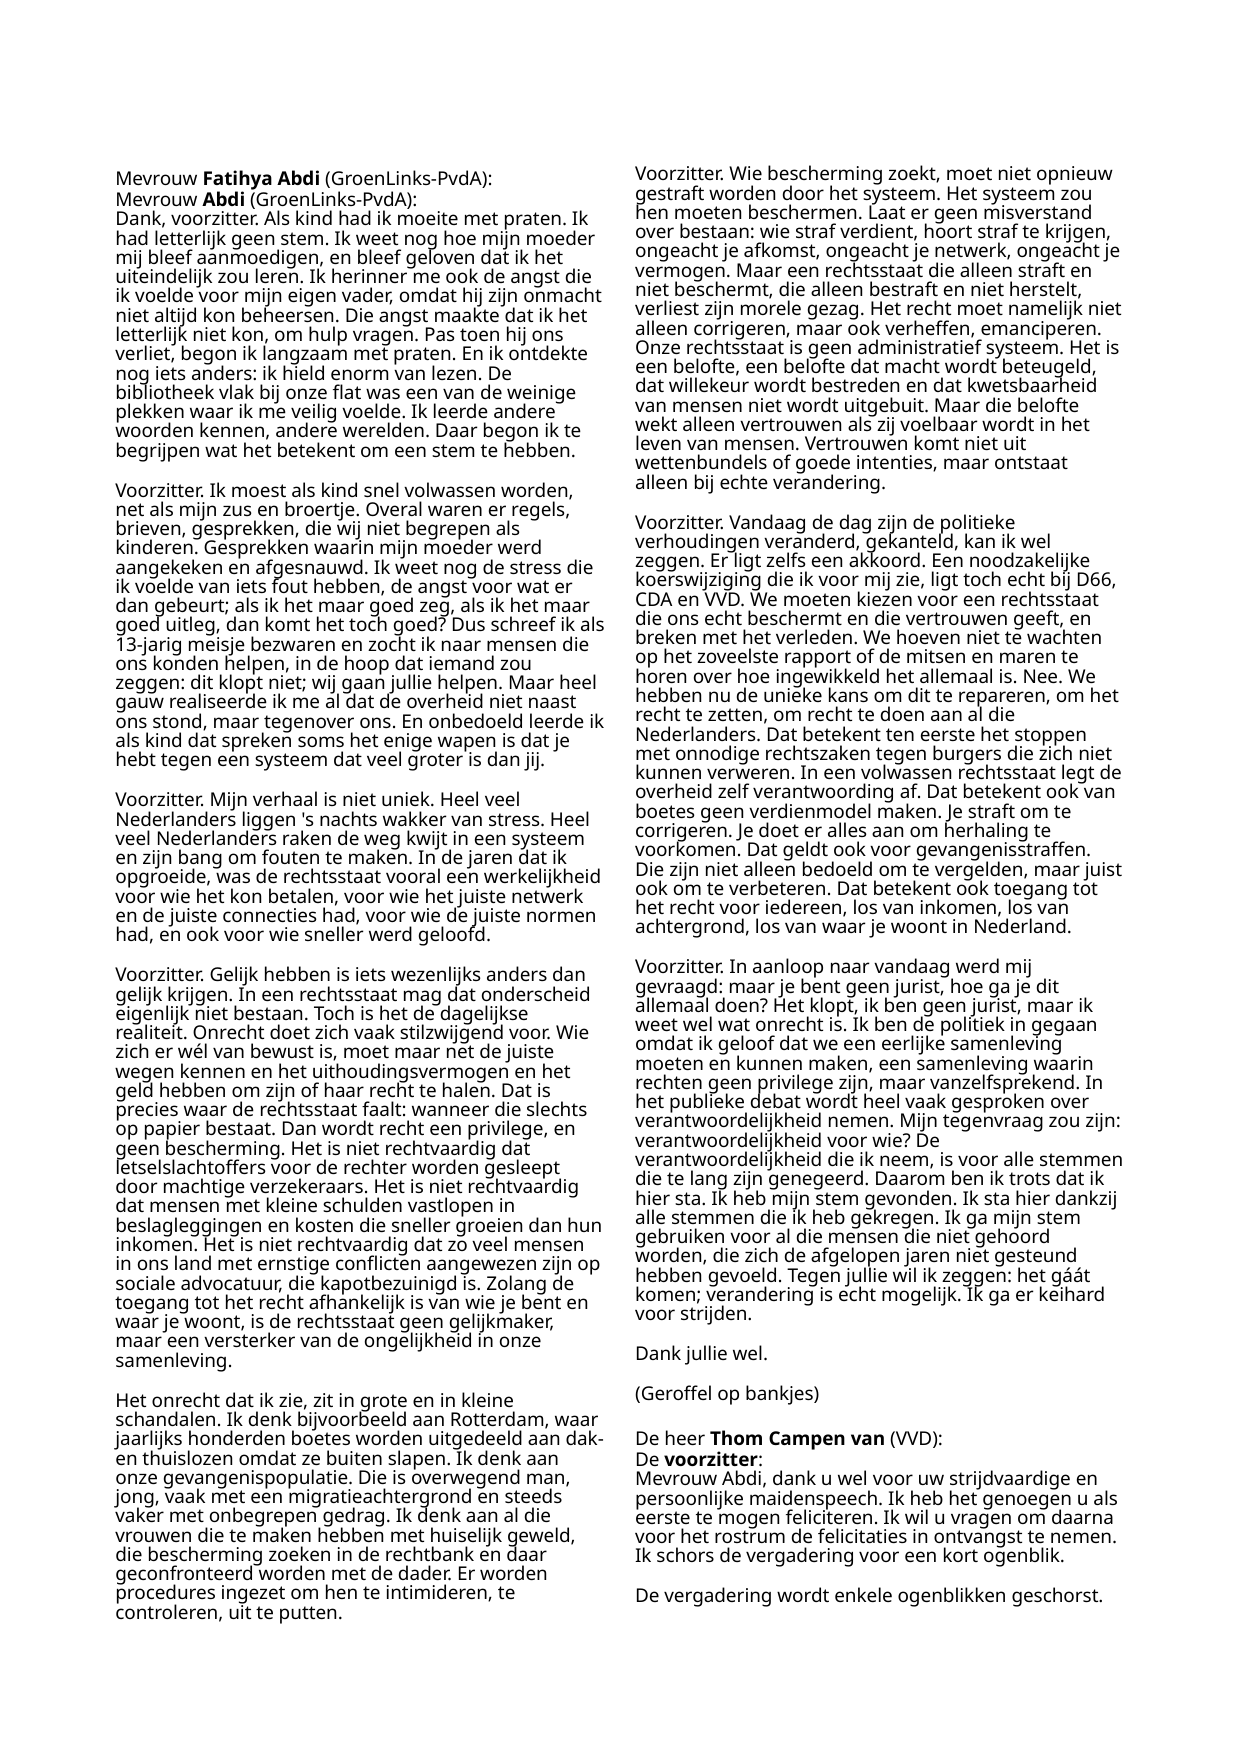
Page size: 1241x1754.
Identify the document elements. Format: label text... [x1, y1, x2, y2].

text Het onrecht dat ik zie, zit in grote en in kleine schandalen. Ik denk bijvoorbeeld aan Rotterdam, waar jaarlijks honderden boetes worden uitgedeeld aan dak- en thuislozen omdat ze buiten slapen. Ik denk aan onze gevangenispopulatie. Die is overwegend man, jong, vaak met een migratieachtergrond en steeds vaker met onbegrepen gedrag. Ik denk aan al die vrouwen die te maken hebben met huiselijk geweld, die bescherming zoeken in de rechtbank en daar geconfronteerd worden met de dader. Er worden procedures ingezet om hen te intimideren, te controleren, uit te putten. [115, 1392, 605, 1623]
text Mevrouw Abdi, dank u wel voor uw strijdvaardige en persoonlijke maidenspeech. Ik heb het genoegen u als eerste te mogen feliciteren. Ik wil u vragen om daarna voor het rostrum de felicitaties in ontvangst te nemen. Ik schors de vergadering voor een kort ogenblik. [635, 1470, 1125, 1567]
text Dank jullie wel. [635, 1345, 1125, 1364]
text Voorzitter. In aanloop naar vandaag werd mij gevraagd: maar je bent geen jurist, hoe ga je dit allemaal doen? Het klopt, ik ben geen jurist, maar ik weet wel wat onrecht is. Ik ben de politiek in gegaan omdat ik geloof dat we een eerlijke samenleving moeten en kunnen maken, een samenleving waarin rechten geen privilege zijn, maar vanzelfsprekend. In het publieke debat wordt heel vaak gesproken over verantwoordelijkheid nemen. Mijn tegenvraag zou zijn: verantwoordelijkheid voor wie? De verantwoordelijkheid die ik neem, is voor alle stemmen die te lang zijn genegeerd. Daarom ben ik trots dat ik hier sta. Ik heb mijn stem gevonden. Ik sta hier dankzij alle stemmen die ik heb gekregen. Ik ga mijn stem gebruiken voor al die mensen die niet gehoord worden, die zich de afgelopen jaren niet gesteund hebben gevoeld. Tegen jullie wil ik zeggen: het gáát komen; verandering is echt mogelijk. Ik ga er keihard voor strijden. [635, 958, 1125, 1324]
text (Geroffel op bankjes) [635, 1385, 1125, 1404]
text Voorzitter. Wie bescherming zoekt, moet niet opnieuw gestraft worden door het systeem. Het systeem zou hen moeten beschermen. Laat er geen misverstand over bestaan: wie straf verdient, hoort straf te krijgen, ongeacht je afkomst, ongeacht je netwerk, ongeacht je vermogen. Maar een rechtsstaat die alleen straft en niet beschermt, die alleen bestraft en niet herstelt, verliest zijn morele gezag. Het recht moet namelijk niet alleen corrigeren, maar ook verheffen, emanciperen. Onze rechtsstaat is geen administratief systeem. Het is een belofte, een belofte dat macht wordt beteugeld, dat willekeur wordt bestreden en dat kwetsbaarheid van mensen niet wordt uitgebuit. Maar die belofte wekt alleen vertrouwen als zij voelbaar wordt in het leven van mensen. Vertrouwen komt niet uit wettenbundels of goede intenties, maar ontstaat alleen bij echte verandering. [635, 165, 1125, 493]
text Voorzitter. Vandaag de dag zijn de politieke verhoudingen veranderd, gekanteld, kan ik wel zeggen. Er ligt zelfs een akkoord. Een noodzakelijke koerswijziging die ik voor mij zie, ligt toch echt bij D66, CDA en VVD. We moeten kiezen voor een rechtsstaat die ons echt beschermt en die vertrouwen geeft, en breken met het verleden. We hoeven niet te wachten op het zoveelste rapport of de mitsen en maren te horen over hoe ingewikkeld het allemaal is. Nee. We hebben nu de unieke kans om dit te repareren, om het recht te zetten, om recht te doen aan al die Nederlanders. Dat betekent ten eerste het stoppen met onnodige rechtszaken tegen burgers die zich niet kunnen verweren. In een volwassen rechtsstaat legt de overheid zelf verantwoording af. Dat betekent ook van boetes geen verdienmodel maken. Je straft om te corrigeren. Je doet er alles aan om herhaling te voorkomen. Dat geldt ook voor gevangenisstraffen. Die zijn niet alleen bedoeld om te vergelden, maar juist ook om te verbeteren. Dat betekent ook toegang tot het recht voor iedereen, los van inkomen, los van achtergrond, los van waar je woont in Nederland. [635, 514, 1125, 938]
text Mevrouw Fatihya Abdi (GroenLinks-PvdA): [115, 165, 605, 191]
text De voorzitter: [635, 1451, 1125, 1470]
text De heer Thom Campen van (VVD): [635, 1425, 1125, 1451]
text Voorzitter. Mijn verhaal is niet uniek. Heel veel Nederlanders liggen 's nachts wakker van stress. Heel veel Nederlanders raken de weg kwijt in een systeem en zijn bang om fouten te maken. In de jaren dat ik opgroeide, was de rechtsstaat vooral een werkelijkheid voor wie het kon betalen, voor wie het juiste netwerk en de juiste connecties had, voor wie de juiste normen had, en ook voor wie sneller werd geloofd. [115, 791, 605, 946]
text De vergadering wordt enkele ogenblikken geschorst. [635, 1587, 1125, 1607]
text Dank, voorzitter. Als kind had ik moeite met praten. Ik had letterlijk geen stem. Ik weet nog hoe mijn moeder mij bleef aanmoedigen, en bleef geloven dat ik het uiteindelijk zou leren. Ik herinner me ook de angst die ik voelde voor mijn eigen vader, omdat hij zijn onmacht niet altijd kon beheersen. Die angst maakte dat ik het letterlijk niet kon, om hulp vragen. Pas toen hij ons verliet, begon ik langzaam met praten. En ik ontdekte nog iets anders: ik hield enorm van lezen. De bibliotheek vlak bij onze flat was een van de weinige plekken waar ik me veilig voelde. Ik leerde andere woorden kennen, andere werelden. Daar begon ik te begrijpen wat het betekent om een stem te hebben. [115, 210, 605, 461]
text Voorzitter. Ik moest als kind snel volwassen worden, net als mijn zus en broertje. Overal waren er regels, brieven, gesprekken, die wij niet begrepen als kinderen. Gesprekken waarin mijn moeder werd aangekeken en afgesnauwd. Ik weet nog de stress die ik voelde van iets fout hebben, de angst voor wat er dan gebeurt; als ik het maar goed zeg, als ik het maar goed uitleg, dan komt het toch goed? Dus schreef ik als 13-jarig meisje bezwaren en zocht ik naar mensen die ons konden helpen, in de hoop dat iemand zou zeggen: dit klopt niet; wij gaan jullie helpen. Maar heel gauw realiseerde ik me al dat de overheid niet naast ons stond, maar tegenover ons. En onbedoeld leerde ik als kind dat spreken soms het enige wapen is dat je hebt tegen een systeem dat veel groter is dan jij. [115, 482, 605, 771]
text Voorzitter. Gelijk hebben is iets wezenlijks anders dan gelijk krijgen. In een rechtsstaat mag dat onderscheid eigenlijk niet bestaan. Toch is het de dagelijkse realiteit. Onrecht doet zich vaak stilzwijgend voor. Wie zich er wél van bewust is, moet maar net de juiste wegen kennen en het uithoudingsvermogen en het geld hebben om zijn of haar recht te halen. Dat is precies waar de rechtsstaat faalt: wanneer die slechts op papier bestaat. Dan wordt recht een privilege, en geen bescherming. Het is niet rechtvaardig dat letselslachtoffers voor de rechter worden gesleept door machtige verzekeraars. Het is niet rechtvaardig dat mensen met kleine schulden vastlopen in beslagleggingen en kosten die sneller groeien dan hun inkomen. Het is niet rechtvaardig dat zo veel mensen in ons land met ernstige conflicten aangewezen zijn op sociale advocatuur, die kapotbezuinigd is. Zolang de toegang tot het recht afhankelijk is van wie je bent en waar je woont, is de rechtsstaat geen gelijkmaker, maar een versterker van de ongelijkheid in onze samenleving. [115, 966, 605, 1371]
text Mevrouw Abdi (GroenLinks-PvdA): [115, 191, 605, 210]
